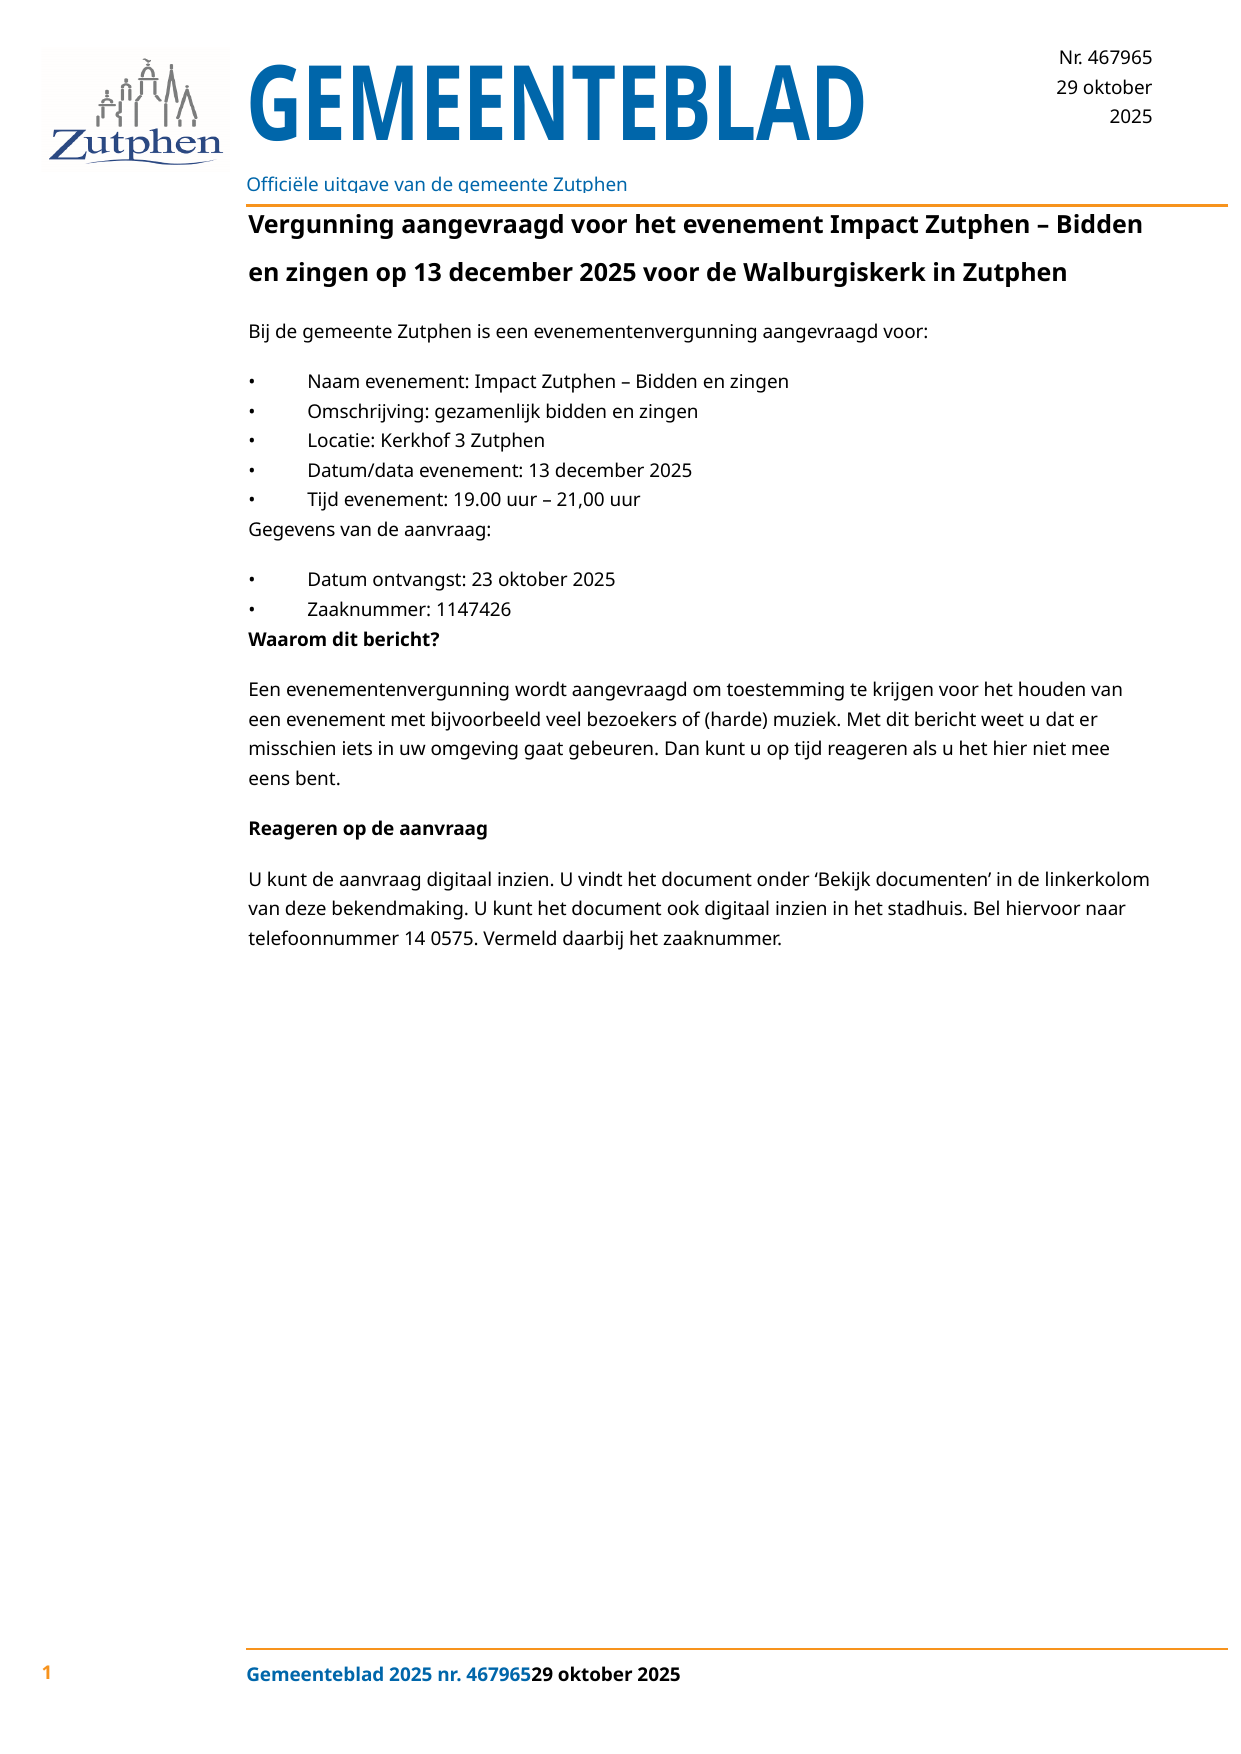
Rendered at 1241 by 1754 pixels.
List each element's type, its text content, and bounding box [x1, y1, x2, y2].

list Datum ontvangst: 23 oktober 2025 [248, 567, 1152, 592]
text Waarom dit bericht? [248, 626, 1152, 652]
text Reageren op de aanvraag [248, 815, 1152, 841]
list Tijd evenement: 19.00 uur – 21,00 uur [248, 487, 1152, 512]
text Gegevens van de aanvraag: [248, 516, 1152, 542]
text Een evenementenvergunning wordt aangevraagd om toestemming te krijgen voor het houden van een evenement met bijvoorbeeld veel bezoekers of (harde) muziek. Met dit bericht weet u dat er misschien iets in uw omgeving gaat gebeuren. Dan kunt u op tijd reageren als u het hier niet mee eens bent. [248, 676, 1152, 791]
list Naam evenement: Impact Zutphen – Bidden en zingen [248, 368, 1152, 394]
list Locatie: Kerkhof 3 Zutphen [248, 427, 1152, 453]
text Vergunning aangevraagd voor het evenement Impact Zutphen – Bidden en zingen op 13 december 2025 voor de Walburgiskerk in Zutphen [248, 207, 1152, 288]
text Bij de gemeente Zutphen is een evenementenvergunning aangevraagd voor: [248, 318, 1152, 344]
text U kunt de aanvraag digitaal inzien. U vindt het document onder ‘Bekijk documenten’ in de linkerkolom van deze bekendmaking. U kunt het document ook digitaal inzien in het stadhuis. Bel hiervoor naar telefoonnummer 14 0575. Vermeld daarbij het zaaknummer. [248, 866, 1152, 951]
list Zaaknummer: 1147426 [248, 596, 1152, 622]
list Datum/data evenement: 13 december 2025 [248, 457, 1152, 483]
picture [41, 47, 231, 172]
list Omschrijving: gezamenlijk bidden en zingen [248, 398, 1152, 424]
